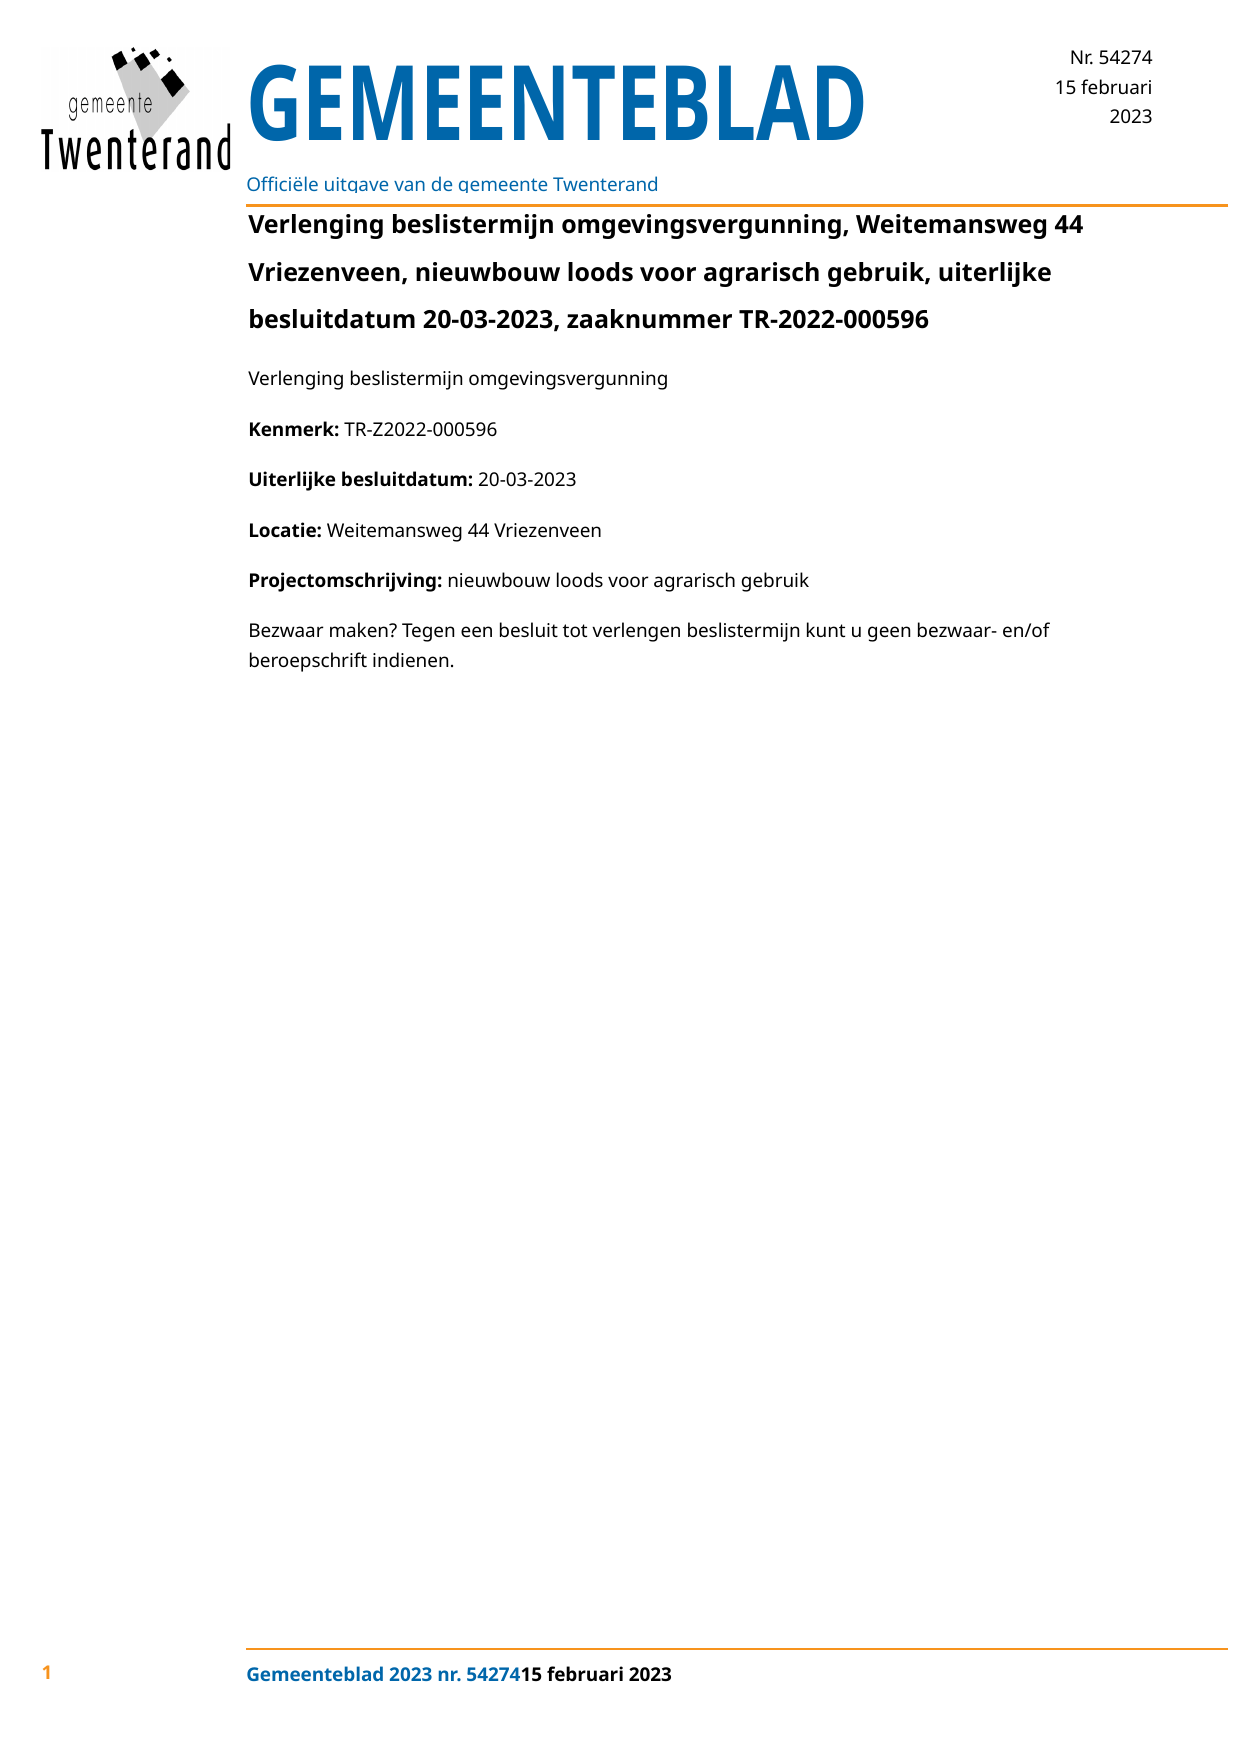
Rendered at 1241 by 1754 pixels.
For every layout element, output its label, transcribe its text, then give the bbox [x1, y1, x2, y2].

text Bezwaar maken? Tegen een besluit tot verlengen beslistermijn kunt u geen bezwaar- en/of beroepschrift indienen. [248, 618, 1152, 673]
text Kenmerk: TR-Z2022-000596 [248, 416, 1152, 442]
text Projectomschrijving: nieuwbouw loods voor agrarisch gebruik [248, 567, 1152, 593]
text Verlenging beslistermijn omgevingsvergunning [248, 366, 1152, 391]
text Verlenging beslistermijn omgevingsvergunning, Weitemansweg 44 Vriezenveen, nieuwbouw loods voor agrarisch gebruik, uiterlijke besluitdatum 20-03-2023, zaaknummer TR-2022-000596 [248, 207, 1152, 336]
text Locatie: Weitemansweg 44 Vriezenveen [248, 517, 1152, 542]
picture [41, 47, 231, 172]
text Uiterlijke besluitdatum: 20-03-2023 [248, 466, 1152, 492]
